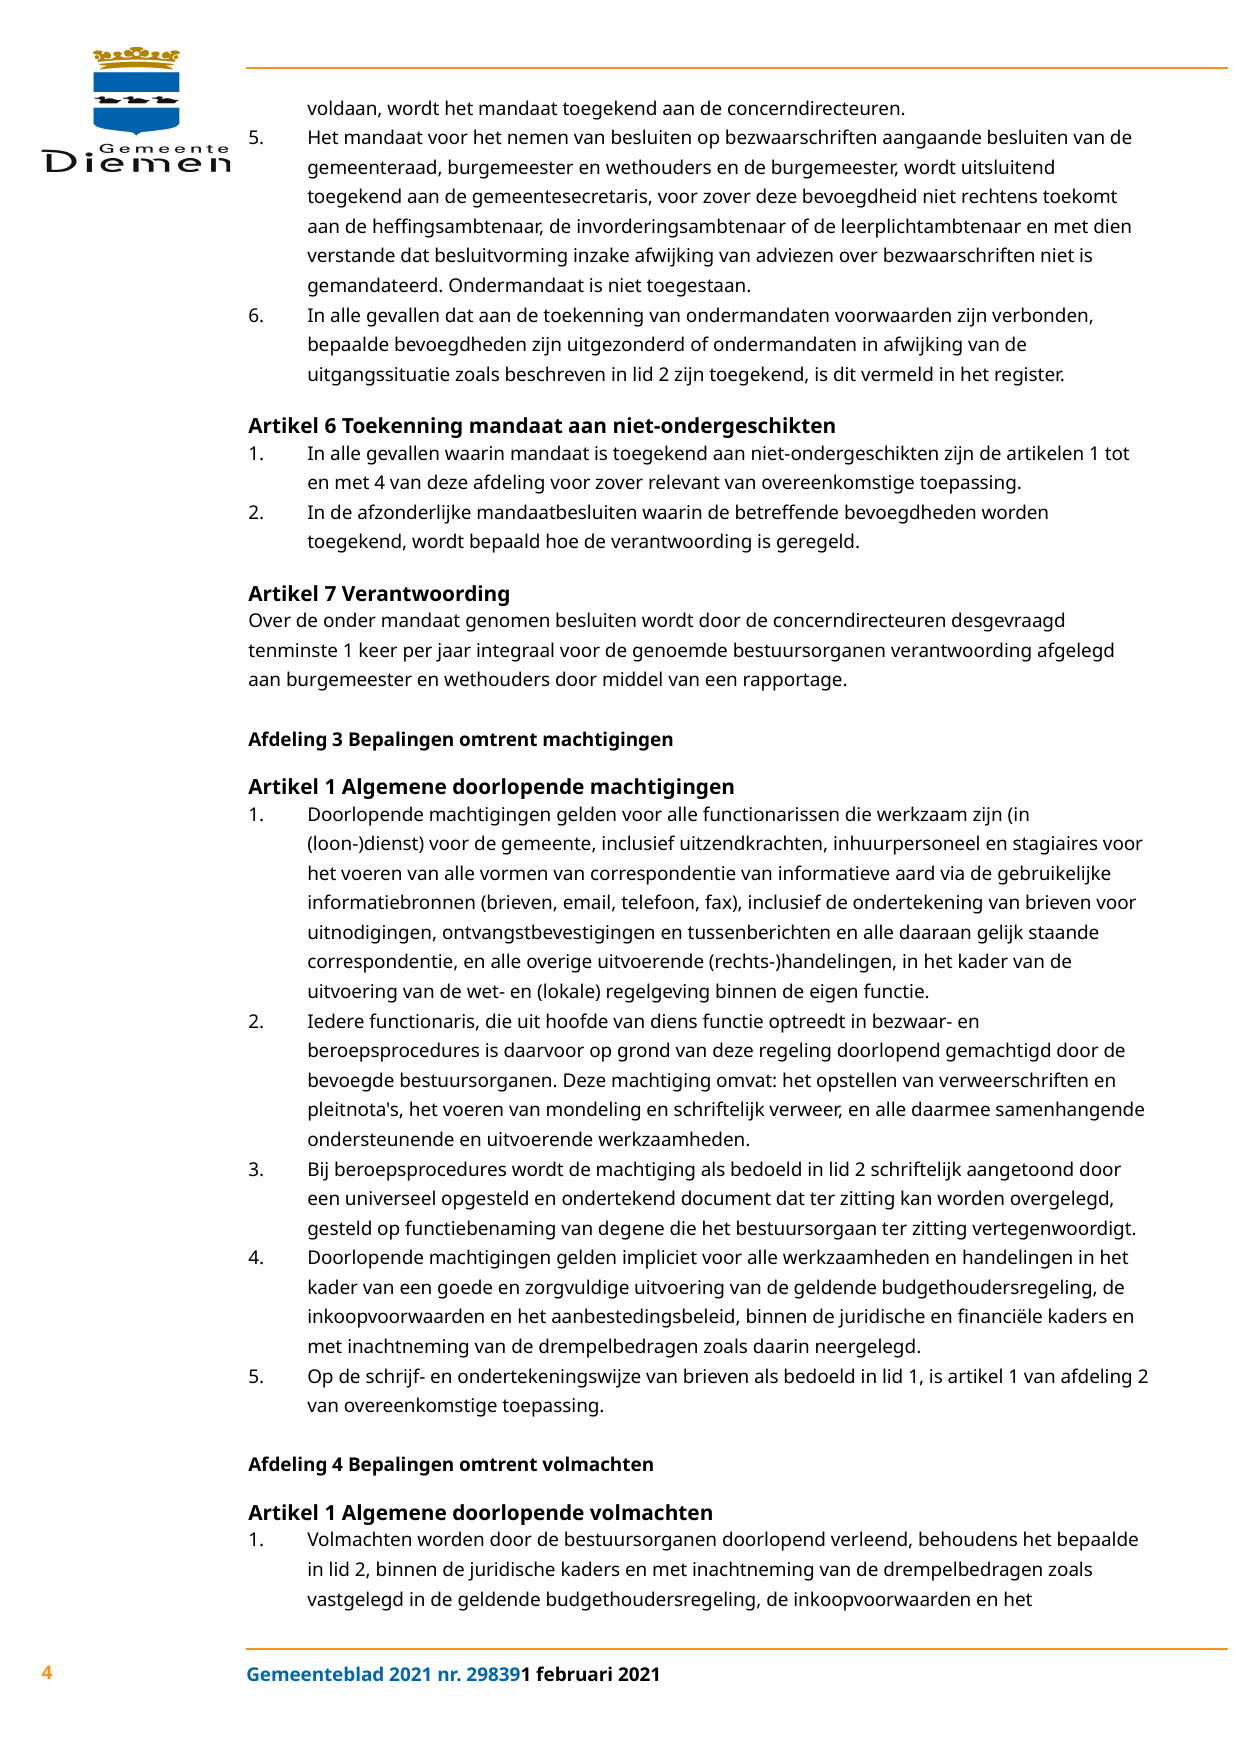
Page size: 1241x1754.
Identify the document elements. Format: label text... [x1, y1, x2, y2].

list Doorlopende machtigingen gelden voor alle functionarissen die werkzaam zijn (in (loon-)dienst) voor de gemeente, inclusief uitzendkrachten, inhuurpersoneel en stagiaires voor het voeren van alle vormen van correspondentie van informatieve aard via de gebruikelijke informatiebronnen (brieven, email, telefoon, fax), inclusief de ondertekening van brieven voor uitnodigingen, ontvangstbevestigingen en tussenberichten en alle daaraan gelijk staande correspondentie, en alle overige uitvoerende (rechts-)handelingen, in het kader van de uitvoering van de wet- en (lokale) regelgeving binnen de eigen functie. [248, 801, 1152, 1004]
list In alle gevallen waarin mandaat is toegekend aan niet-ondergeschikten zijn de artikelen 1 tot en met 4 van deze afdeling voor zover relevant van overeenkomstige toepassing. [248, 440, 1152, 495]
list Het mandaat voor het nemen van besluiten op bezwaarschriften aangaande besluiten van de gemeenteraad, burgemeester en wethouders en de burgemeester, wordt uitsluitend toegekend aan de gemeentesecretaris, voor zover deze bevoegdheid niet rechtens toekomt aan de heffingsambtenaar, de invorderingsambtenaar of de leerplichtambtenaar en met dien verstande dat besluitvorming inzake afwijking van adviezen over bezwaarschriften niet is gemandateerd. Ondermandaat is niet toegestaan. [248, 124, 1152, 298]
list Volmachten worden door de bestuursorganen doorlopend verleend, behoudens het bepaalde in lid 2, binnen de juridische kaders en met inachtneming van de drempelbedragen zoals vastgelegd in de geldende budgethoudersregeling, de inkoopvoorwaarden en het [248, 1527, 1152, 1612]
list Doorlopende machtigingen gelden impliciet voor alle werkzaamheden en handelingen in het kader van een goede en zorgvuldige uitvoering van de geldende budgethoudersregeling, de inkoopvoorwaarden en het aanbestedingsbeleid, binnen de juridische en financiële kaders en met inachtneming van de drempelbedragen zoals daarin neergelegd. [248, 1244, 1152, 1359]
list Iedere functionaris, die uit hoofde van diens functie optreedt in bezwaar- en beroepsprocedures is daarvoor op grond van deze regeling doorlopend gemachtigd door de bevoegde bestuursorganen. Deze machtiging omvat: het opstellen van verweerschriften en pleitnota's, het voeren van mondeling en schriftelijk verweer, en alle daarmee samenhangende ondersteunende en uitvoerende werkzaamheden. [248, 1008, 1152, 1152]
text Artikel 7 Verantwoording [248, 579, 1152, 607]
text Artikel 1 Algemene doorlopende machtigingen [248, 772, 1152, 801]
text Afdeling 3 Bepalingen omtrent machtigingen [248, 726, 1152, 752]
text Over de onder mandaat genomen besluiten wordt door de concerndirecteuren desgevraagd tenminste 1 keer per jaar integraal voor de genoemde bestuursorganen verantwoording afgelegd aan burgemeester en wethouders door middel van een rapportage. [248, 607, 1152, 692]
list In alle gevallen dat aan de toekenning van ondermandaten voorwaarden zijn verbonden, bepaalde bevoegdheden zijn uitgezonderd of ondermandaten in afwijking van de uitgangssituatie zoals beschreven in lid 2 zijn toegekend, is dit vermeld in het register. [248, 302, 1152, 387]
list Op de schrijf- en ondertekeningswijze van brieven als bedoeld in lid 1, is artikel 1 van afdeling 2 van overeenkomstige toepassing. [248, 1363, 1152, 1418]
picture [41, 47, 231, 172]
text Afdeling 4 Bepalingen omtrent volmachten [248, 1452, 1152, 1477]
list voldaan, wordt het mandaat toegekend aan de concerndirecteuren. [248, 95, 1152, 121]
list Bij beroepsprocedures wordt de machtiging als bedoeld in lid 2 schriftelijk aangetoond door een universeel opgesteld en ondertekend document dat ter zitting kan worden overgelegd, gesteld op functiebenaming van degene die het bestuursorgaan ter zitting vertegenwoordigt. [248, 1156, 1152, 1241]
text Artikel 1 Algemene doorlopende volmachten [248, 1498, 1152, 1527]
list In de afzonderlijke mandaatbesluiten waarin de betreffende bevoegdheden worden toegekend, wordt bepaald hoe de verantwoording is geregeld. [248, 499, 1152, 554]
text Artikel 6 Toekenning mandaat aan niet-ondergeschikten [248, 411, 1152, 440]
